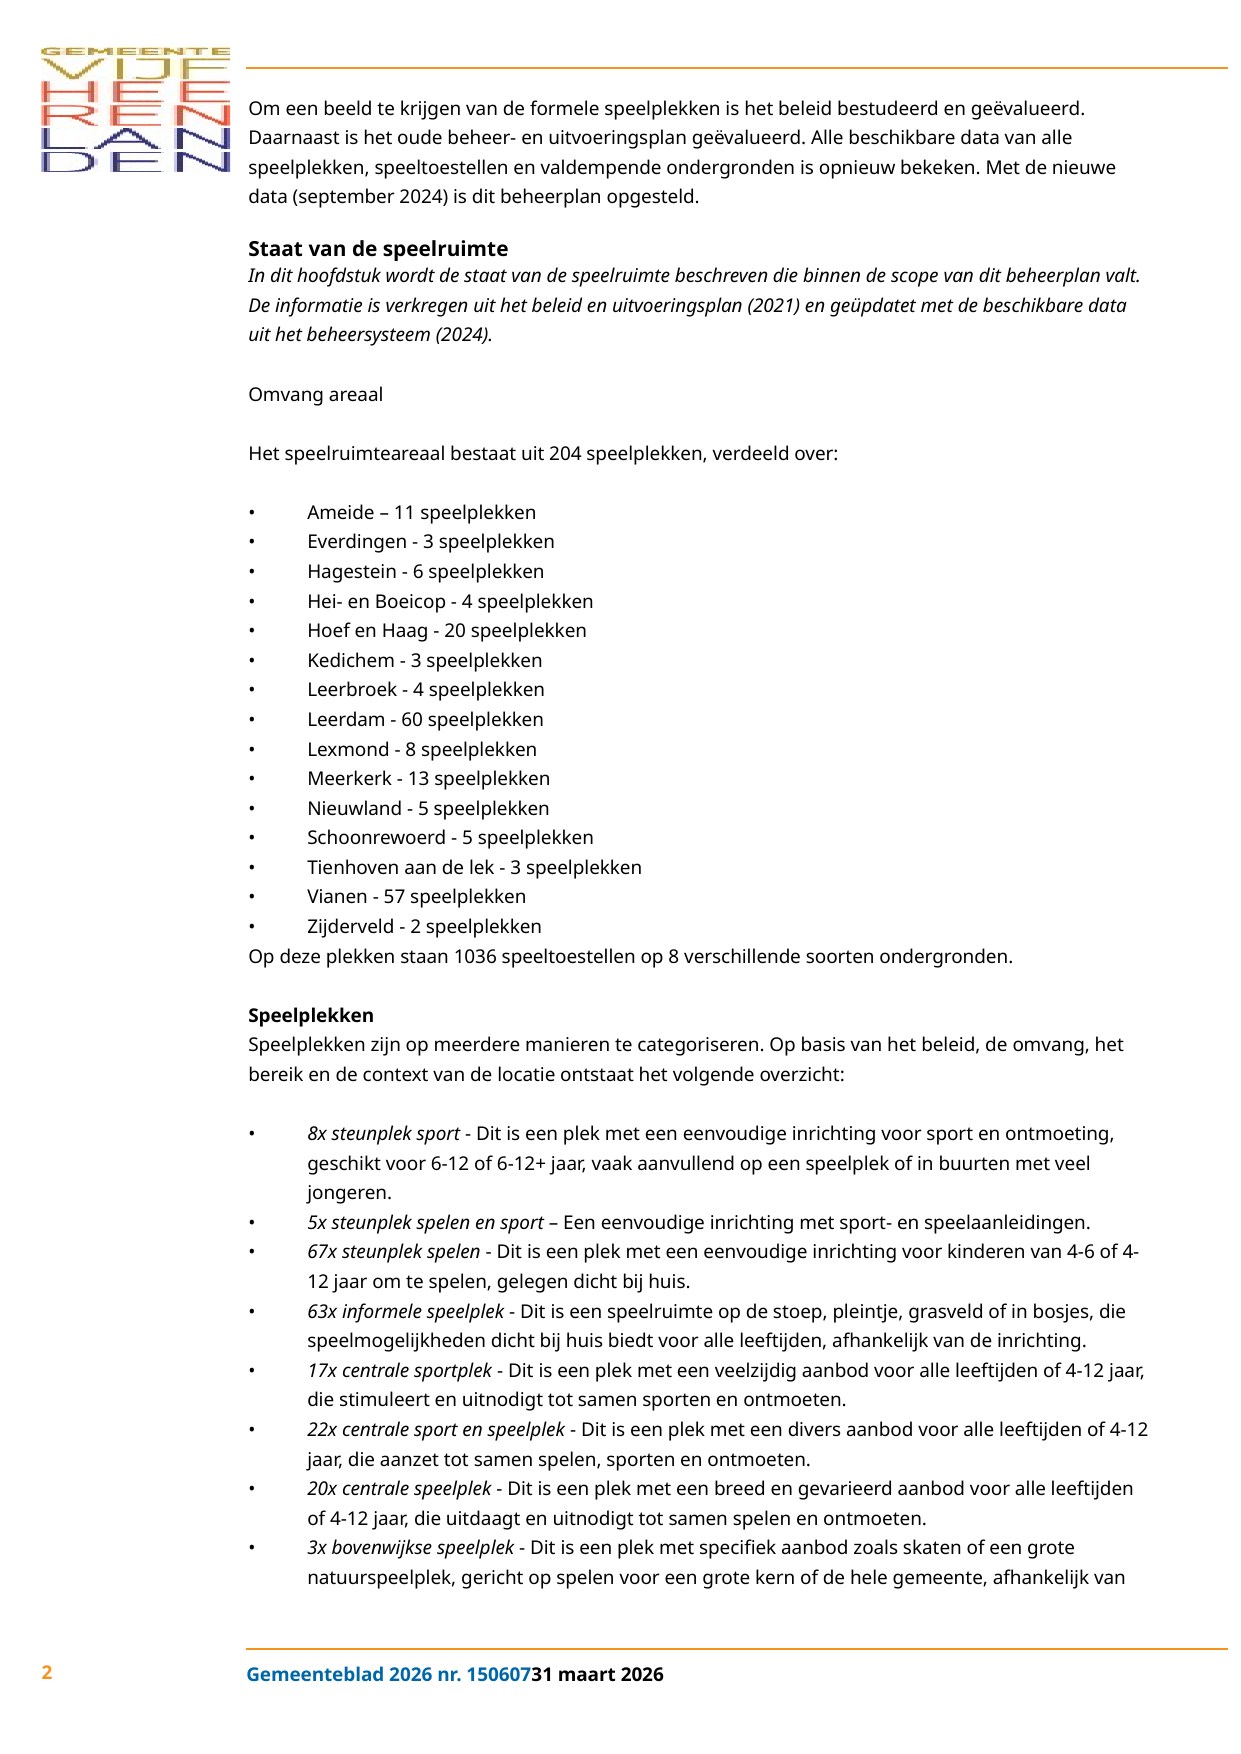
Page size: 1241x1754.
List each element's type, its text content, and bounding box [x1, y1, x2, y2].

list Vianen - 57 speelplekken [248, 884, 1152, 909]
text Speelplekken [248, 1002, 1152, 1028]
list Nieuwland - 5 speelplekken [248, 795, 1152, 821]
list Hei- en Boeicop - 4 speelplekken [248, 588, 1152, 613]
list 22x centrale sport en speelplek - Dit is een plek met een divers aanbod voor alle leeftijden of 4-12 jaar, die aanzet tot samen spelen, sporten en ontmoeten. [248, 1416, 1152, 1471]
text Het speelruimteareaal bestaat uit 204 speelplekken, verdeeld over: [248, 440, 1152, 466]
list Lexmond - 8 speelplekken [248, 736, 1152, 761]
list Leerbroek - 4 speelplekken [248, 677, 1152, 702]
list Zijderveld - 2 speelplekken [248, 913, 1152, 939]
list Schoonrewoerd - 5 speelplekken [248, 824, 1152, 850]
list 63x informele speelplek - Dit is een speelruimte op de stoep, pleintje, grasveld of in bosjes, die speelmogelijkheden dicht bij huis biedt voor alle leeftijden, afhankelijk van de inrichting. [248, 1298, 1152, 1353]
list Leerdam - 60 speelplekken [248, 706, 1152, 732]
list Meerkerk - 13 speelplekken [248, 765, 1152, 791]
list 3x bovenwijkse speelplek - Dit is een plek met specifiek aanbod zoals skaten of een grote natuurspeelplek, gericht op spelen voor een grote kern of de hele gemeente, afhankelijk van [248, 1534, 1152, 1590]
text In dit hoofdstuk wordt de staat van de speelruimte beschreven die binnen de scope van dit beheerplan valt. De informatie is verkregen uit het beleid en uitvoeringsplan (2021) en geüpdatet met de beschikbare data uit het beheersysteem (2024). [248, 262, 1152, 347]
list Hagestein - 6 speelplekken [248, 558, 1152, 584]
list Hoef en Haag - 20 speelplekken [248, 617, 1152, 643]
text Staat van de speelruimte [248, 234, 1152, 262]
list 8x steunplek sport - Dit is een plek met een eenvoudige inrichting voor sport en ontmoeting, geschikt voor 6-12 of 6-12+ jaar, vaak aanvullend op een speelplek of in buurten met veel jongeren. [248, 1120, 1152, 1205]
list 20x centrale speelplek - Dit is een plek met een breed en gevarieerd aanbod voor alle leeftijden of 4-12 jaar, die uitdaagt en uitnodigt tot samen spelen en ontmoeten. [248, 1475, 1152, 1531]
list Kedichem - 3 speelplekken [248, 647, 1152, 673]
list Ameide – 11 speelplekken [248, 499, 1152, 525]
text Om een beeld te krijgen van de formele speelplekken is het beleid bestudeerd en geëvalueerd. Daarnaast is het oude beheer- en uitvoeringsplan geëvalueerd. Alle beschikbare data van alle speelplekken, speeltoestellen en valdempende ondergronden is opnieuw bekeken. Met de nieuwe data (september 2024) is dit beheerplan opgesteld. [248, 95, 1152, 209]
list 5x steunplek spelen en sport – Een eenvoudige inrichting met sport- en speelaanleidingen. [248, 1209, 1152, 1235]
list 17x centrale sportplek - Dit is een plek met een veelzijdig aanbod voor alle leeftijden of 4-12 jaar, die stimuleert en uitnodigt tot samen sporten en ontmoeten. [248, 1357, 1152, 1412]
list 67x steunplek spelen - Dit is een plek met een eenvoudige inrichting voor kinderen van 4-6 of 4-12 jaar om te spelen, gelegen dicht bij huis. [248, 1239, 1152, 1294]
text Omvang areaal [248, 381, 1152, 406]
text Speelplekken zijn op meerdere manieren te categoriseren. Op basis van het beleid, de omvang, het bereik en de context van de locatie ontstaat het volgende overzicht: [248, 1032, 1152, 1087]
list Tienhoven aan de lek - 3 speelplekken [248, 854, 1152, 880]
list Everdingen - 3 speelplekken [248, 529, 1152, 554]
text Op deze plekken staan 1036 speeltoestellen op 8 verschillende soorten ondergronden. [248, 943, 1152, 968]
picture [41, 47, 231, 172]
